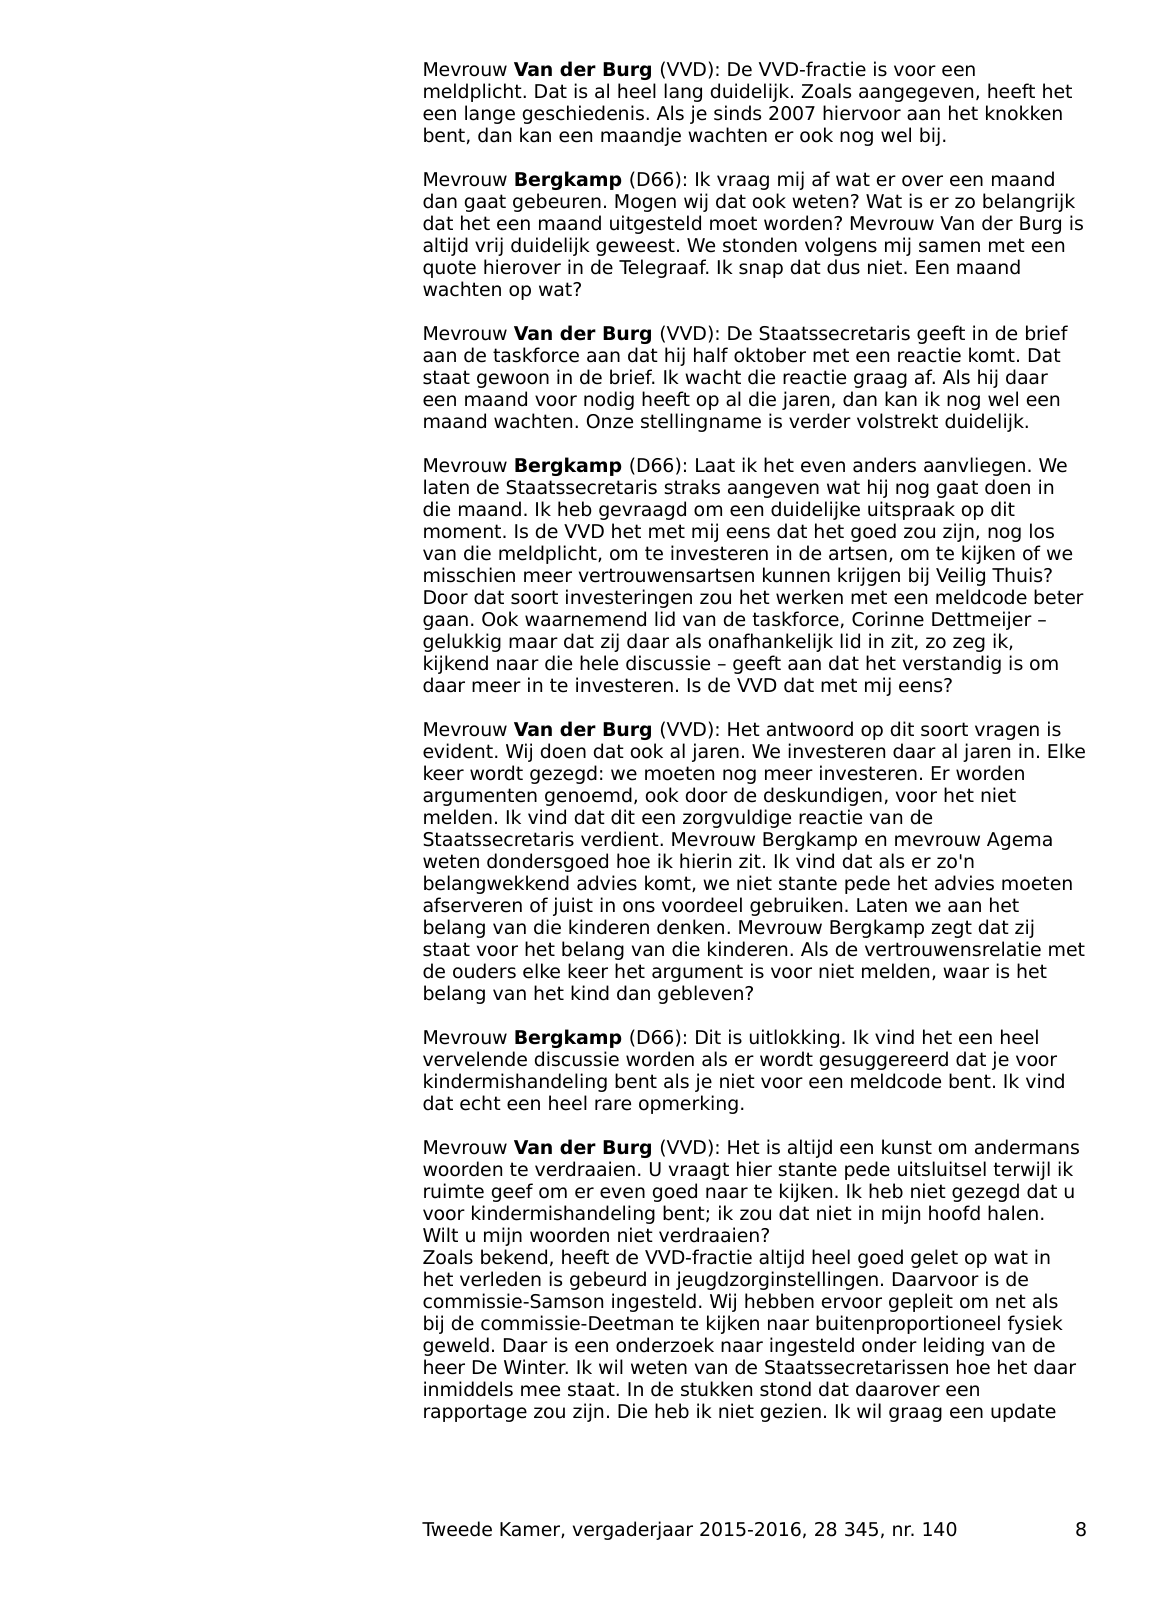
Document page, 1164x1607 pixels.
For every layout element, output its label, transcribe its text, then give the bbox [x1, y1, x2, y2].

text Mevrouw Bergkamp (D66): Ik vraag mij af wat er over een maand dan gaat gebeuren. Mogen wij dat ook weten? Wat is er zo belangrijk dat het een maand uitgesteld moet worden? Mevrouw Van der Burg is altijd vrij duidelijk geweest. We stonden volgens mij samen met een quote hierover in de Telegraaf. Ik snap dat dus niet. Een maand wachten op wat? [422, 169, 1087, 301]
text Mevrouw Van der Burg (VVD): Het antwoord op dit soort vragen is evident. Wij doen dat ook al jaren. We investeren daar al jaren in. Elke keer wordt gezegd: we moeten nog meer investeren. Er worden argumenten genoemd, ook door de deskundigen, voor het niet melden. Ik vind dat dit een zorgvuldige reactie van de Staatssecretaris verdient. Mevrouw Bergkamp en mevrouw Agema weten dondersgoed hoe ik hierin zit. Ik vind dat als er zo'n belangwekkend advies komt, we niet stante pede het advies moeten afserveren of juist in ons voordeel gebruiken. Laten we aan het belang van die kinderen denken. Mevrouw Bergkamp zegt dat zij staat voor het belang van die kinderen. Als de vertrouwensrelatie met de ouders elke keer het argument is voor niet melden, waar is het belang van het kind dan gebleven? [422, 719, 1087, 1005]
text Zoals bekend, heeft de VVD-fractie altijd heel goed gelet op wat in het verleden is gebeurd in jeugdzorginstellingen. Daarvoor is de commissie-Samson ingesteld. Wij hebben ervoor gepleit om net als bij de commissie-Deetman te kijken naar buitenproportioneel fysiek geweld. Daar is een onderzoek naar ingesteld onder leiding van de heer De Winter. Ik wil weten van de Staatssecretarissen hoe het daar inmiddels mee staat. In de stukken stond dat daarover een rapportage zou zijn. Die heb ik niet gezien. Ik wil graag een update [422, 1247, 1087, 1423]
text Mevrouw Van der Burg (VVD): De Staatssecretaris geeft in de brief aan de taskforce aan dat hij half oktober met een reactie komt. Dat staat gewoon in de brief. Ik wacht die reactie graag af. Als hij daar een maand voor nodig heeft op al die jaren, dan kan ik nog wel een maand wachten. Onze stellingname is verder volstrekt duidelijk. [422, 323, 1087, 433]
text Mevrouw Bergkamp (D66): Laat ik het even anders aanvliegen. We laten de Staatssecretaris straks aangeven wat hij nog gaat doen in die maand. Ik heb gevraagd om een duidelijke uitspraak op dit moment. Is de VVD het met mij eens dat het goed zou zijn, nog los van die meldplicht, om te investeren in de artsen, om te kijken of we misschien meer vertrouwensartsen kunnen krijgen bij Veilig Thuis? Door dat soort investeringen zou het werken met een meldcode beter gaan. Ook waarnemend lid van de taskforce, Corinne Dettmeijer – gelukkig maar dat zij daar als onafhankelijk lid in zit, zo zeg ik, kijkend naar die hele discussie – geeft aan dat het verstandig is om daar meer in te investeren. Is de VVD dat met mij eens? [422, 455, 1087, 697]
text Mevrouw Van der Burg (VVD): De VVD-fractie is voor een meldplicht. Dat is al heel lang duidelijk. Zoals aangegeven, heeft het een lange geschiedenis. Als je sinds 2007 hiervoor aan het knokken bent, dan kan een maandje wachten er ook nog wel bij. [422, 59, 1087, 147]
text Mevrouw Bergkamp (D66): Dit is uitlokking. Ik vind het een heel vervelende discussie worden als er wordt gesuggereerd dat je voor kindermishandeling bent als je niet voor een meldcode bent. Ik vind dat echt een heel rare opmerking. [422, 1027, 1087, 1115]
text Mevrouw Van der Burg (VVD): Het is altijd een kunst om andermans woorden te verdraaien. U vraagt hier stante pede uitsluitsel terwijl ik ruimte geef om er even goed naar te kijken. Ik heb niet gezegd dat u voor kindermishandeling bent; ik zou dat niet in mijn hoofd halen. Wilt u mijn woorden niet verdraaien? [422, 1137, 1087, 1247]
